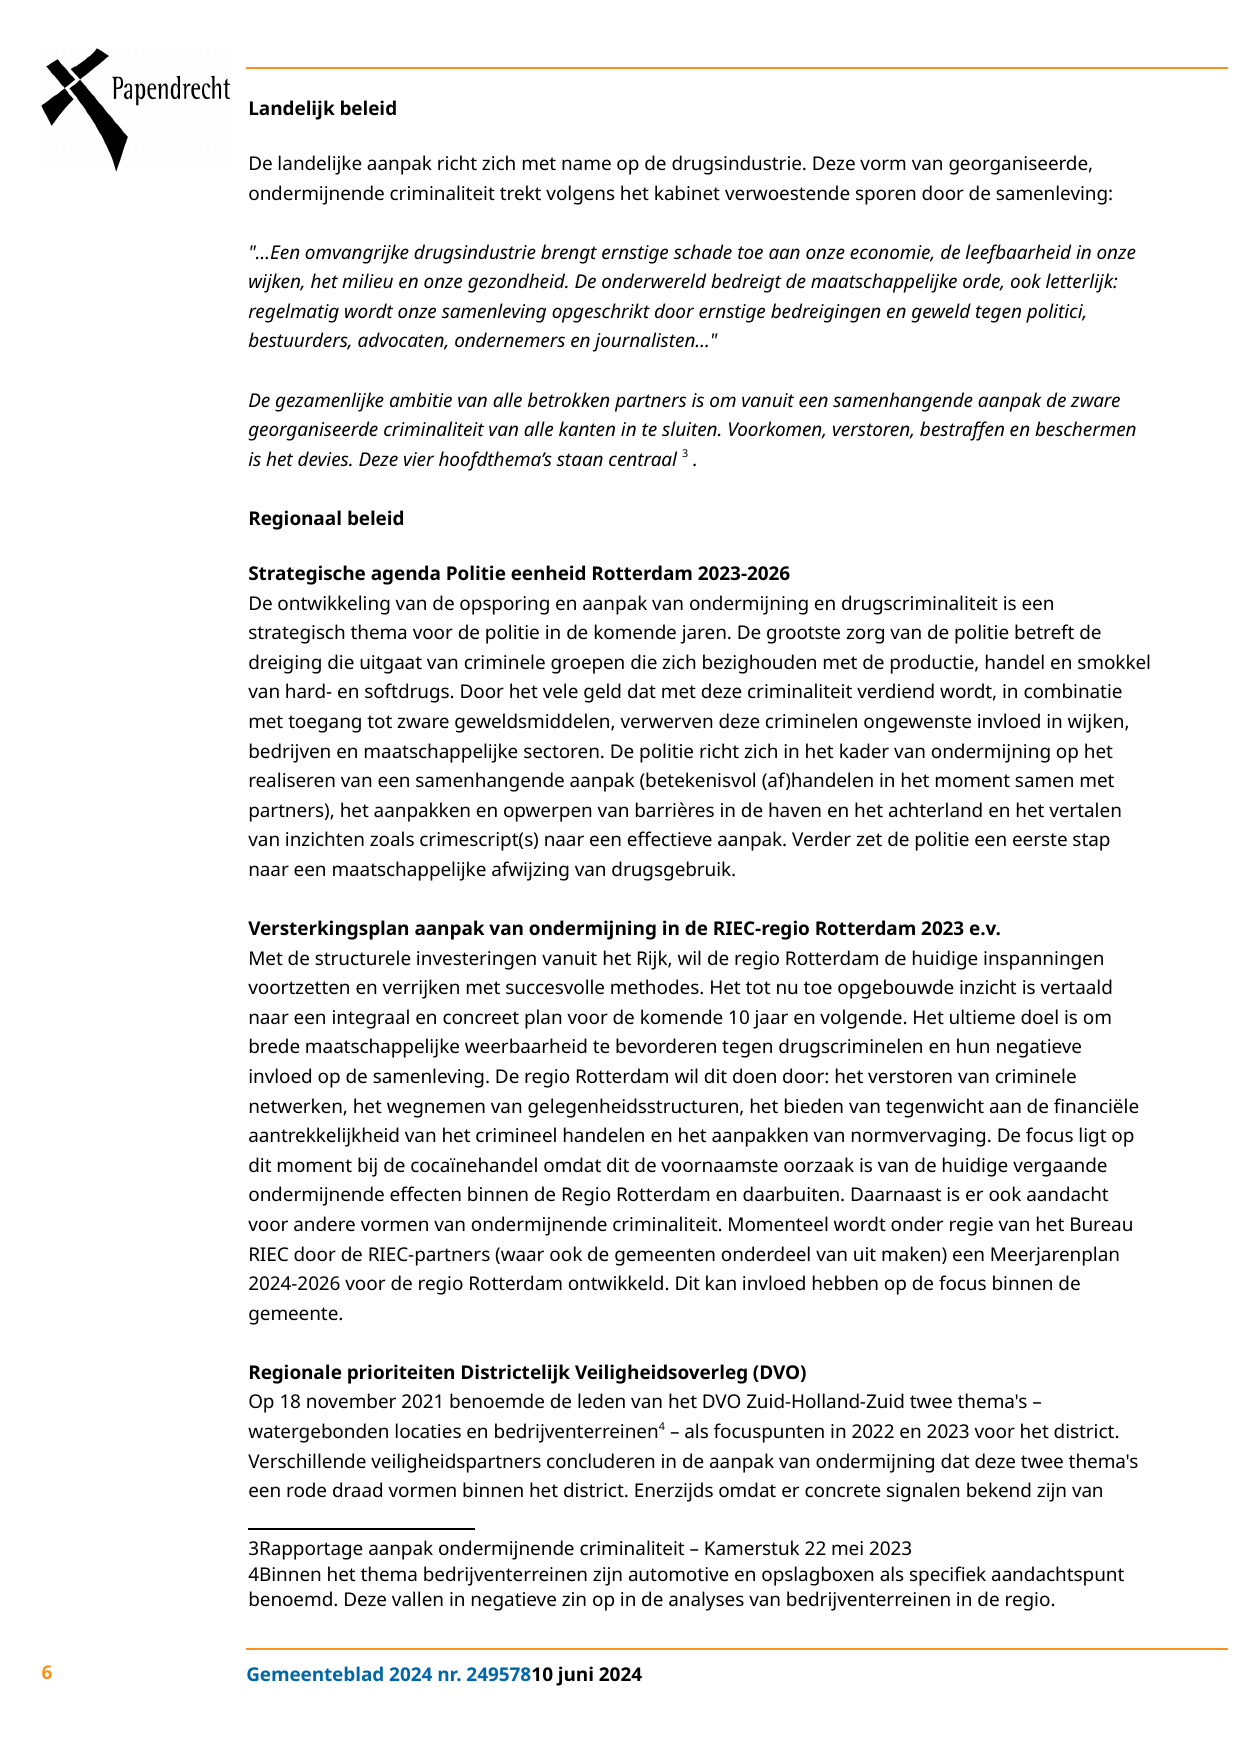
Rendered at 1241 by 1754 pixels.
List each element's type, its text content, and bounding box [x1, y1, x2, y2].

text Versterkingsplan aanpak van ondermijning in de RIEC-regio Rotterdam 2023 e.v. [248, 915, 1152, 941]
text De gezamenlijke ambitie van alle betrokken partners is om vanuit een samenhangende aanpak de zware georganiseerde criminaliteit van alle kanten in te sluiten. Voorkomen, verstoren, bestraffen en beschermen is het devies. Deze vier hoofdthema’s staan centraal . [248, 387, 1152, 472]
text De ontwikkeling van de opsporing en aanpak van ondermijning en drugscriminaliteit is een strategisch thema voor de politie in de komende jaren. De grootste zorg van de politie betreft de dreiging die uitgaat van criminele groepen die zich bezighouden met de productie, handel en smokkel van hard- en softdrugs. Door het vele geld dat met deze criminaliteit verdiend wordt, in combinatie met toegang tot zware geweldsmiddelen, verwerven deze criminelen ongewenste invloed in wijken, bedrijven en maatschappelijke sectoren. De politie richt zich in het kader van ondermijning op het realiseren van een samenhangende aanpak (betekenisvol (af)handelen in het moment samen met partners), het aanpakken en opwerpen van barrières in de haven en het achterland en het vertalen van inzichten zoals crimescript(s) naar een effectieve aanpak. Verder zet de politie een eerste stap naar een maatschappelijke afwijzing van drugsgebruik. [248, 590, 1152, 882]
text Regionaal beleid [248, 505, 1152, 531]
text Regionale prioriteiten Districtelijk Veiligheidsoverleg (DVO) [248, 1359, 1152, 1385]
text Op 18 november 2021 benoemde de leden van het DVO Zuid-Holland-Zuid twee thema's – watergebonden locaties en bedrijventerreinen – als focuspunten in 2022 en 2023 voor het district. Verschillende veiligheidspartners concluderen in de aanpak van ondermijning dat deze twee thema's een rode draad vormen binnen het district. Enerzijds omdat er concrete signalen bekend zijn van [248, 1389, 1152, 1503]
text Rapportage aanpak ondermijnende criminaliteit – Kamerstuk 22 mei 2023 [248, 1535, 1152, 1561]
text De landelijke aanpak richt zich met name op de drugsindustrie. Deze vorm van georganiseerde, ondermijnende criminaliteit trekt volgens het kabinet verwoestende sporen door de samenleving: [248, 150, 1152, 205]
text Strategische agenda Politie eenheid Rotterdam 2023-2026 [248, 560, 1152, 586]
text Landelijk beleid [248, 95, 1152, 121]
text Binnen het thema bedrijventerreinen zijn automotive en opslagboxen als specifiek aandachtspunt benoemd. Deze vallen in negatieve zin op in de analyses van bedrijventerreinen in de regio. [248, 1561, 1152, 1612]
text Met de structurele investeringen vanuit het Rijk, wil de regio Rotterdam de huidige inspanningen voortzetten en verrijken met succesvolle methodes. Het tot nu toe opgebouwde inzicht is vertaald naar een integraal en concreet plan voor de komende 10 jaar en volgende. Het ultieme doel is om brede maatschappelijke weerbaarheid te bevorderen tegen drugscriminelen en hun negatieve invloed op de samenleving. De regio Rotterdam wil dit doen door: het verstoren van criminele netwerken, het wegnemen van gelegenheidsstructuren, het bieden van tegenwicht aan de financiële aantrekkelijkheid van het crimineel handelen en het aanpakken van normvervaging. De focus ligt op dit moment bij de cocaïnehandel omdat dit de voornaamste oorzaak is van de huidige vergaande ondermijnende effecten binnen de Regio Rotterdam en daarbuiten. Daarnaast is er ook aandacht voor andere vormen van ondermijnende criminaliteit. Momenteel wordt onder regie van het Bureau RIEC door de RIEC-partners (waar ook de gemeenten onderdeel van uit maken) een Meerjarenplan 2024-2026 voor de regio Rotterdam ontwikkeld. Dit kan invloed hebben op de focus binnen de gemeente. [248, 945, 1152, 1326]
picture [41, 47, 231, 172]
text "…Een omvangrijke drugsindustrie brengt ernstige schade toe aan onze economie, de leefbaarheid in onze wijken, het milieu en onze gezondheid. De onderwereld bedreigt de maatschappelijke orde, ook letterlijk: regelmatig wordt onze samenleving opgeschrikt door ernstige bedreigingen en geweld tegen politici, bestuurders, advocaten, ondernemers en journalisten…" [248, 239, 1152, 353]
